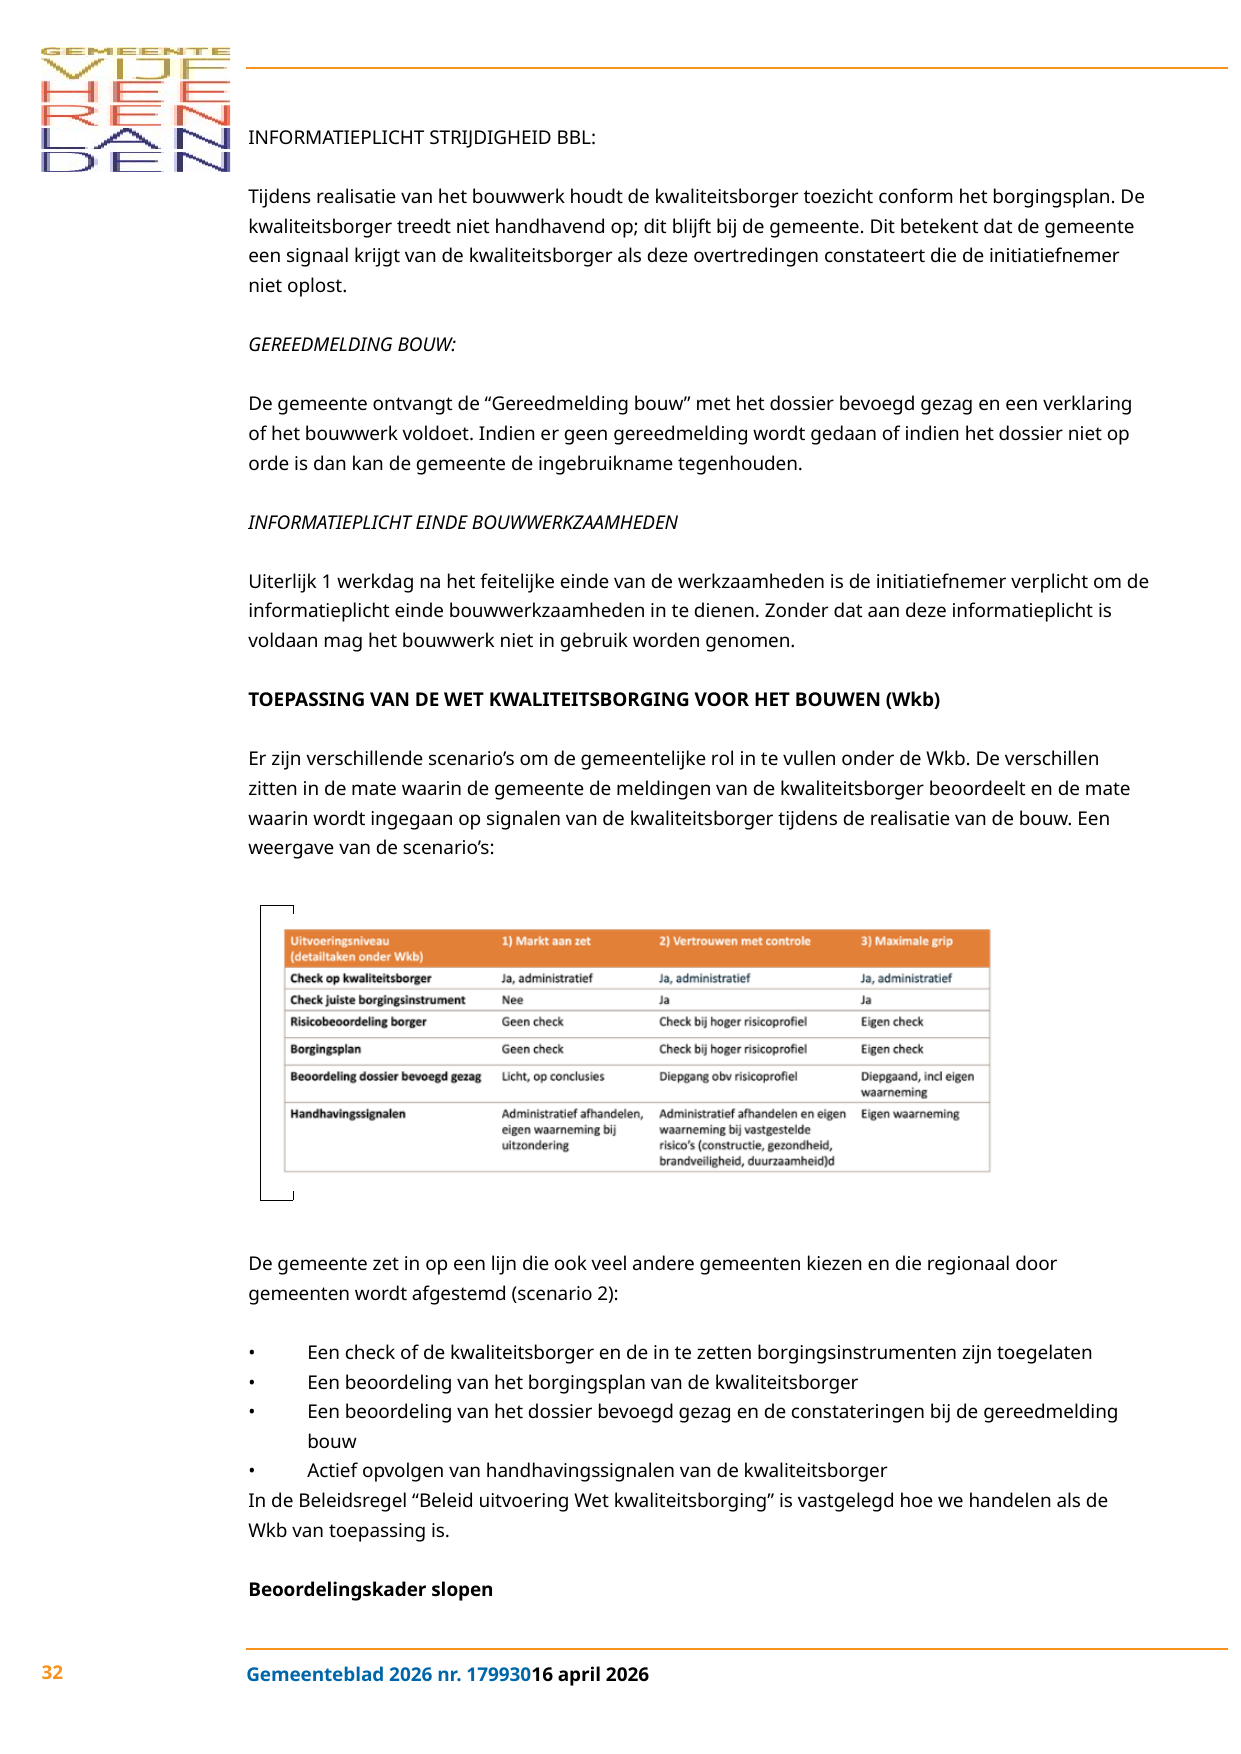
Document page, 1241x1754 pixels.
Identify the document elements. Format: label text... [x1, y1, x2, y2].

picture [41, 47, 231, 172]
list Een check of de kwaliteitsborger en de in te zetten borgingsinstrumenten zijn toegelaten [248, 1339, 1152, 1365]
text INFORMATIEPLICHT STRIJDIGHEID BBL: [248, 124, 1152, 150]
text In de Beleidsregel “Beleid uitvoering Wet kwaliteitsborging” is vastgelegd hoe we handelen als de Wkb van toepassing is. [248, 1487, 1152, 1543]
text Er zijn verschillende scenario’s om de gemeentelijke rol in te vullen onder de Wkb. De verschillen zitten in de mate waarin de gemeente de meldingen van de kwaliteitsborger beoordeelt en de mate waarin wordt ingegaan op signalen van de kwaliteitsborger tijdens de realisatie van de bouw. Een weergave van de scenario’s: [248, 746, 1152, 860]
list Actief opvolgen van handhavingssignalen van de kwaliteitsborger [248, 1458, 1152, 1483]
text INFORMATIEPLICHT EINDE BOUWWERKZAAMHEDEN [248, 509, 1152, 535]
list Een beoordeling van het borgingsplan van de kwaliteitsborger [248, 1369, 1152, 1395]
picture [268, 914, 1008, 1191]
text Tijdens realisatie van het bouwwerk houdt de kwaliteitsborger toezicht conform het borgingsplan. De kwaliteitsborger treedt niet handhavend op; dit blijft bij de gemeente. Dit betekent dat de gemeente een signaal krijgt van de kwaliteitsborger als deze overtredingen constateert die de initiatiefnemer niet oplost. [248, 183, 1152, 298]
text Uiterlijk 1 werkdag na het feitelijke einde van de werkzaamheden is de initiatiefnemer verplicht om de informatieplicht einde bouwwerkzaamheden in te dienen. Zonder dat aan deze informatieplicht is voldaan mag het bouwwerk niet in gebruik worden genomen. [248, 568, 1152, 653]
text Beoordelingskader slopen [248, 1576, 1152, 1602]
text TOEPASSING VAN DE WET KWALITEITSBORGING VOOR HET BOUWEN (Wkb) [248, 686, 1152, 712]
text De gemeente ontvangt de “Gereedmelding bouw” met het dossier bevoegd gezag en een verklaring of het bouwwerk voldoet. Indien er geen gereedmelding wordt gedaan of indien het dossier niet op orde is dan kan de gemeente de ingebruikname tegenhouden. [248, 391, 1152, 476]
list Een beoordeling van het dossier bevoegd gezag en de constateringen bij de gereedmelding bouw [248, 1398, 1152, 1454]
text GEREEDMELDING BOUW: [248, 331, 1152, 357]
text De gemeente zet in op een lijn die ook veel andere gemeenten kiezen en die regionaal door gemeenten wordt afgestemd (scenario 2): [248, 1251, 1152, 1306]
